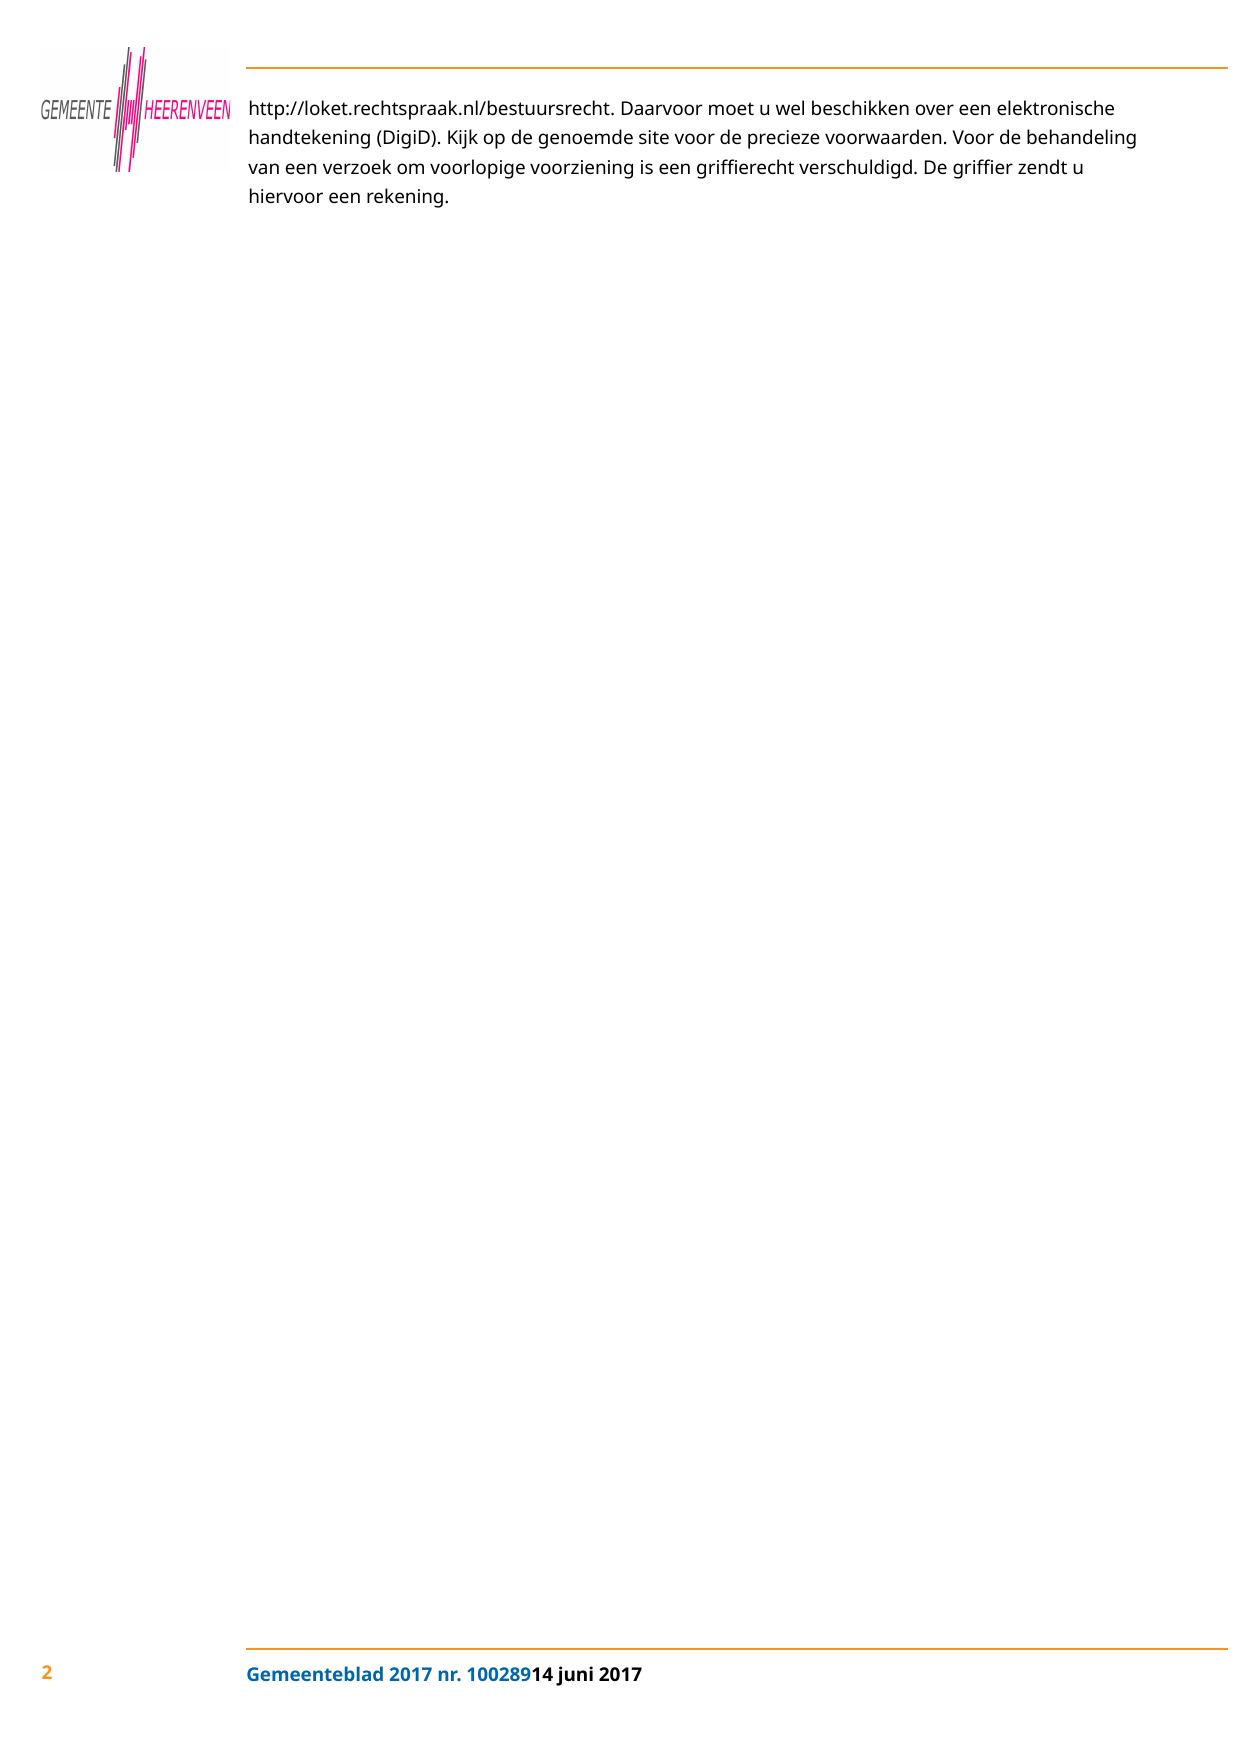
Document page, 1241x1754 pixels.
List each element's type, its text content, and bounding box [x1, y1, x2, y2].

text http://loket.rechtspraak.nl/bestuursrecht. Daarvoor moet u wel beschikken over een elektronische handtekening (DigiD). Kijk op de genoemde site voor de precieze voorwaarden. Voor de behandeling van een verzoek om voorlopige voorziening is een griffierecht verschuldigd. De griffier zendt u hiervoor een rekening. [248, 95, 1152, 209]
picture [41, 47, 231, 172]
